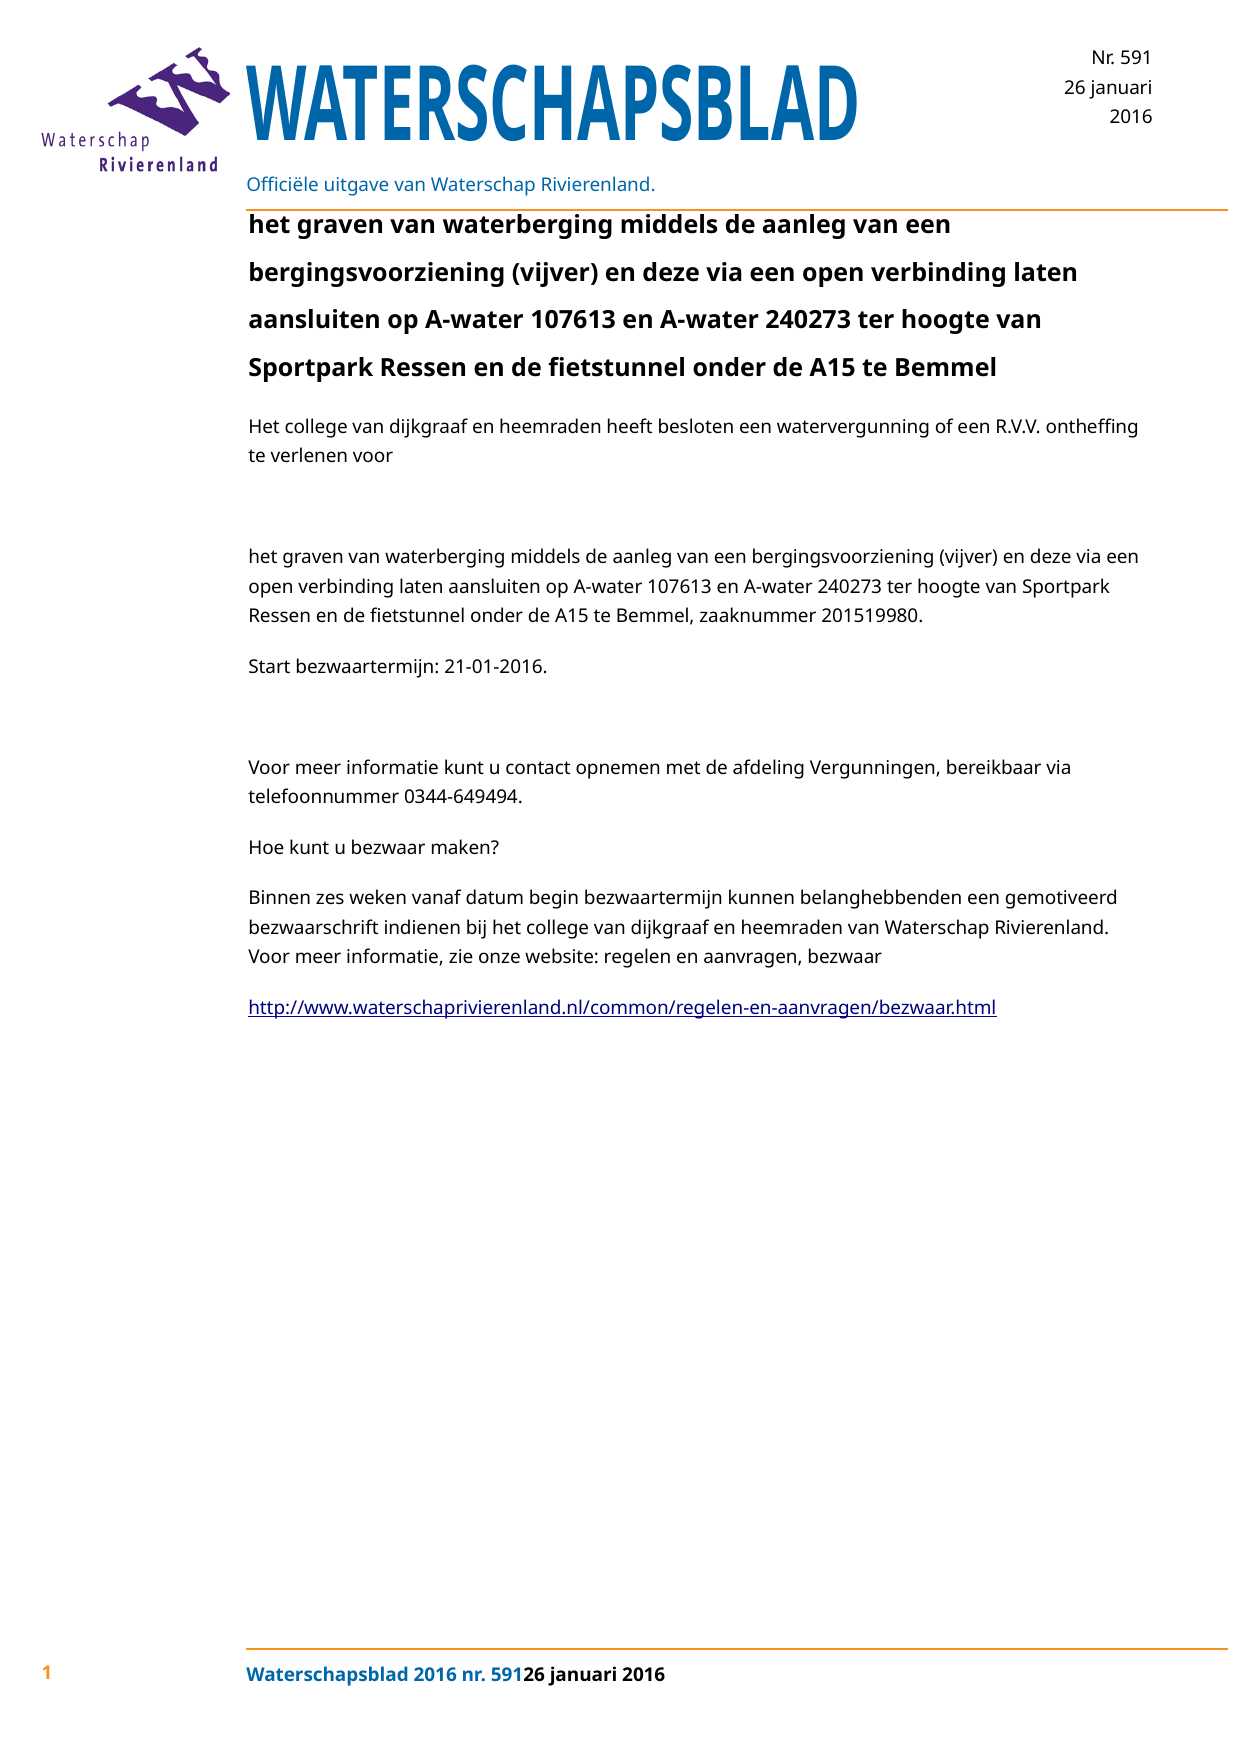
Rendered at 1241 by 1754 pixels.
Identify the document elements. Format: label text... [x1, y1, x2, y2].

text Het college van dijkgraaf en heemraden heeft besloten een watervergunning of een R.V.V. ontheffing te verlenen voor [248, 413, 1152, 468]
text Start bezwaartermijn: 21-01-2016. [248, 653, 1152, 679]
text Hoe kunt u bezwaar maken? [248, 834, 1152, 860]
text het graven van waterberging middels de aanleg van een bergingsvoorziening (vijver) en deze via een open verbinding laten aansluiten op A-water 107613 en A-water 240273 ter hoogte van Sportpark Ressen en de fietstunnel onder de A15 te Bemmel, zaaknummer 201519980. [248, 543, 1152, 628]
text Voor meer informatie kunt u contact opnemen met de afdeling Vergunningen, bereikbaar via telefoonnummer 0344-649494. [248, 754, 1152, 809]
text http://www.waterschaprivierenland.nl/common/regelen-en-aanvragen/bezwaar.html [248, 994, 1152, 1020]
text Binnen zes weken vanaf datum begin bezwaartermijn kunnen belanghebbenden een gemotiveerd bezwaarschrift indienen bij het college van dijkgraaf en heemraden van Waterschap Rivierenland. Voor meer informatie, zie onze website: regelen en aanvragen, bezwaar [248, 884, 1152, 969]
picture [41, 47, 231, 172]
text het graven van waterberging middels de aanleg van een bergingsvoorziening (vijver) en deze via een open verbinding laten aansluiten op A-water 107613 en A-water 240273 ter hoogte van Sportpark Ressen en de fietstunnel onder de A15 te Bemmel [248, 211, 1152, 384]
